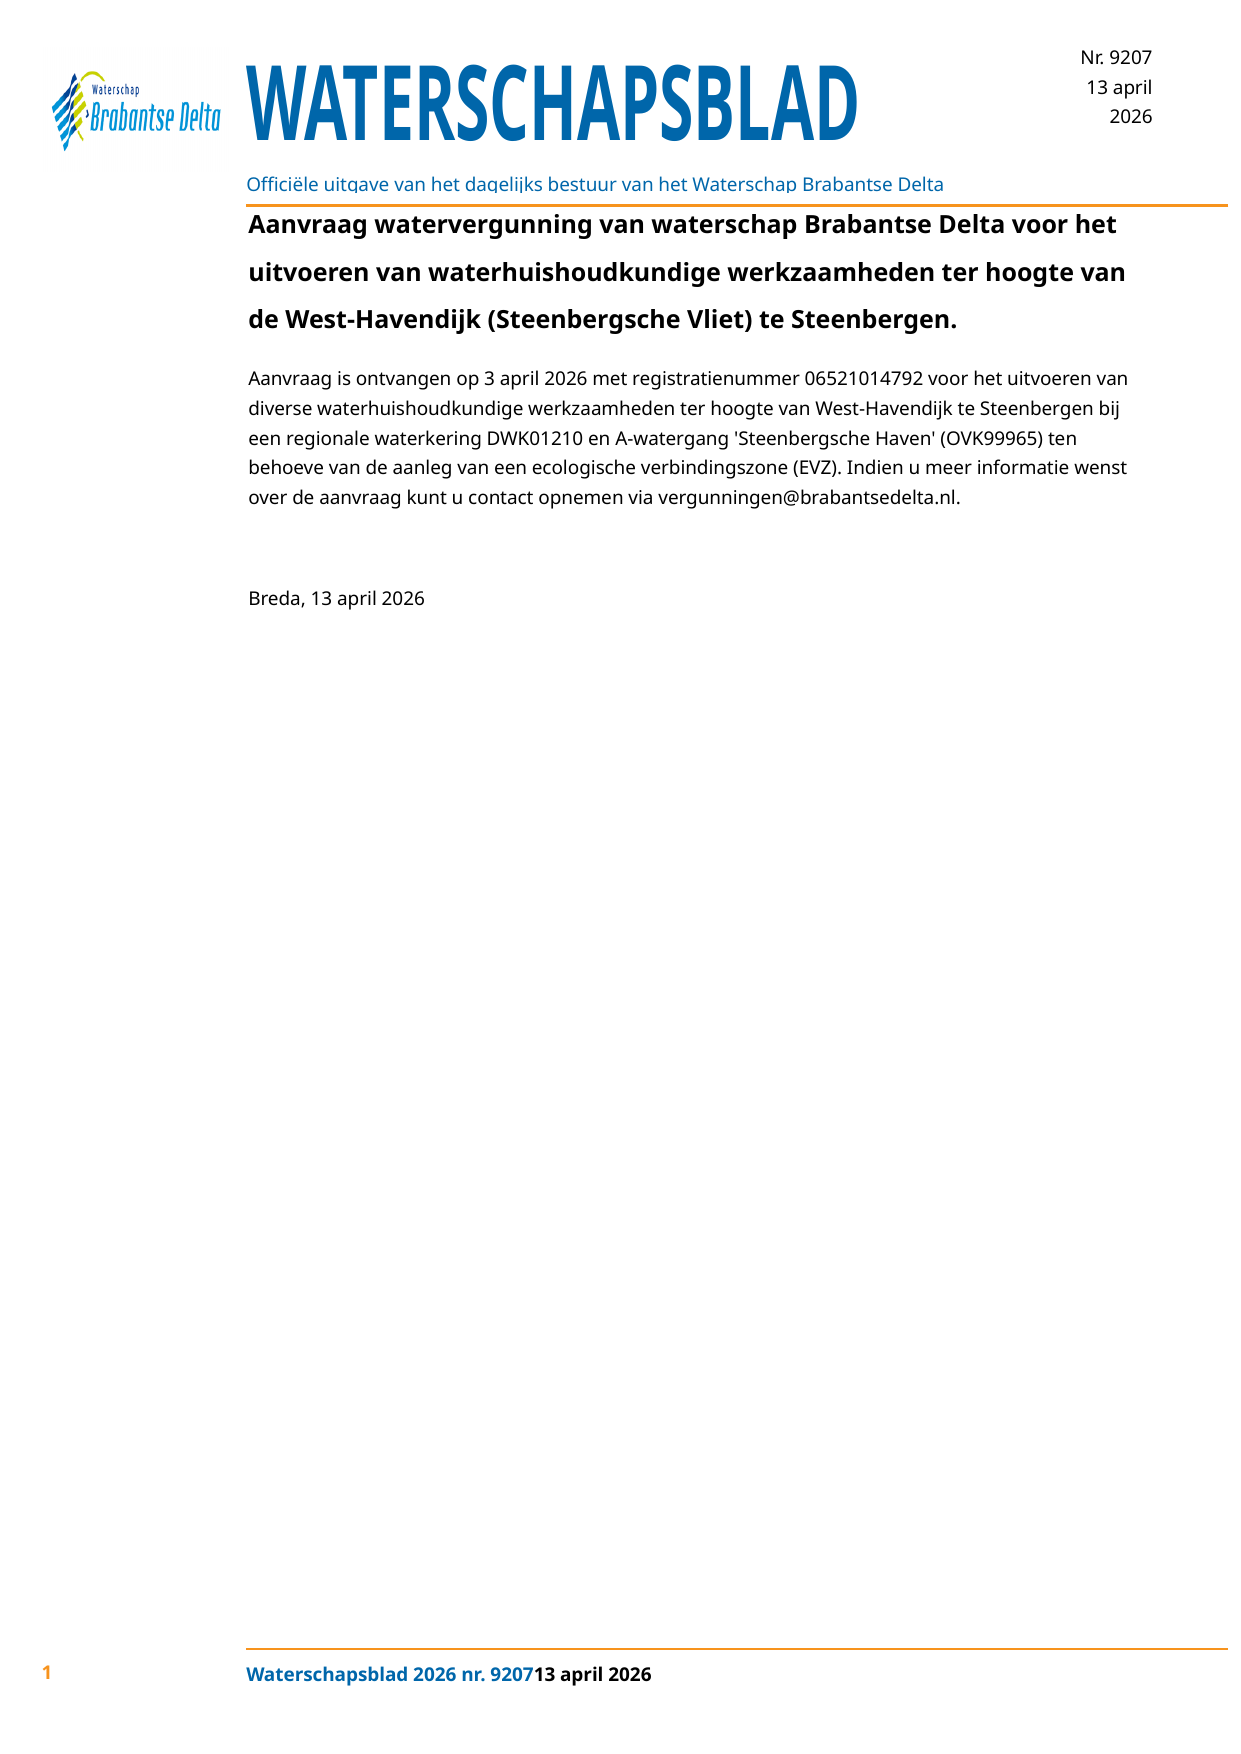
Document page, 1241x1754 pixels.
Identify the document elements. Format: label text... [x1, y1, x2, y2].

text Aanvraag watervergunning van waterschap Brabantse Delta voor het uitvoeren van waterhuishoudkundige werkzaamheden ter hoogte van de West-Havendijk (Steenbergsche Vliet) te Steenbergen. [248, 207, 1152, 336]
text Breda, 13 april 2026 [248, 585, 1152, 610]
picture [41, 47, 231, 172]
text Aanvraag is ontvangen op 3 april 2026 met registratienummer 06521014792 voor het uitvoeren van diverse waterhuishoudkundige werkzaamheden ter hoogte van West-Havendijk te Steenbergen bij een regionale waterkering DWK01210 en A-watergang 'Steenbergsche Haven' (OVK99965) ten behoeve van de aanleg van een ecologische verbindingszone (EVZ). Indien u meer informatie wenst over de aanvraag kunt u contact opnemen via vergunningen@brabantsedelta.nl. [248, 366, 1152, 509]
